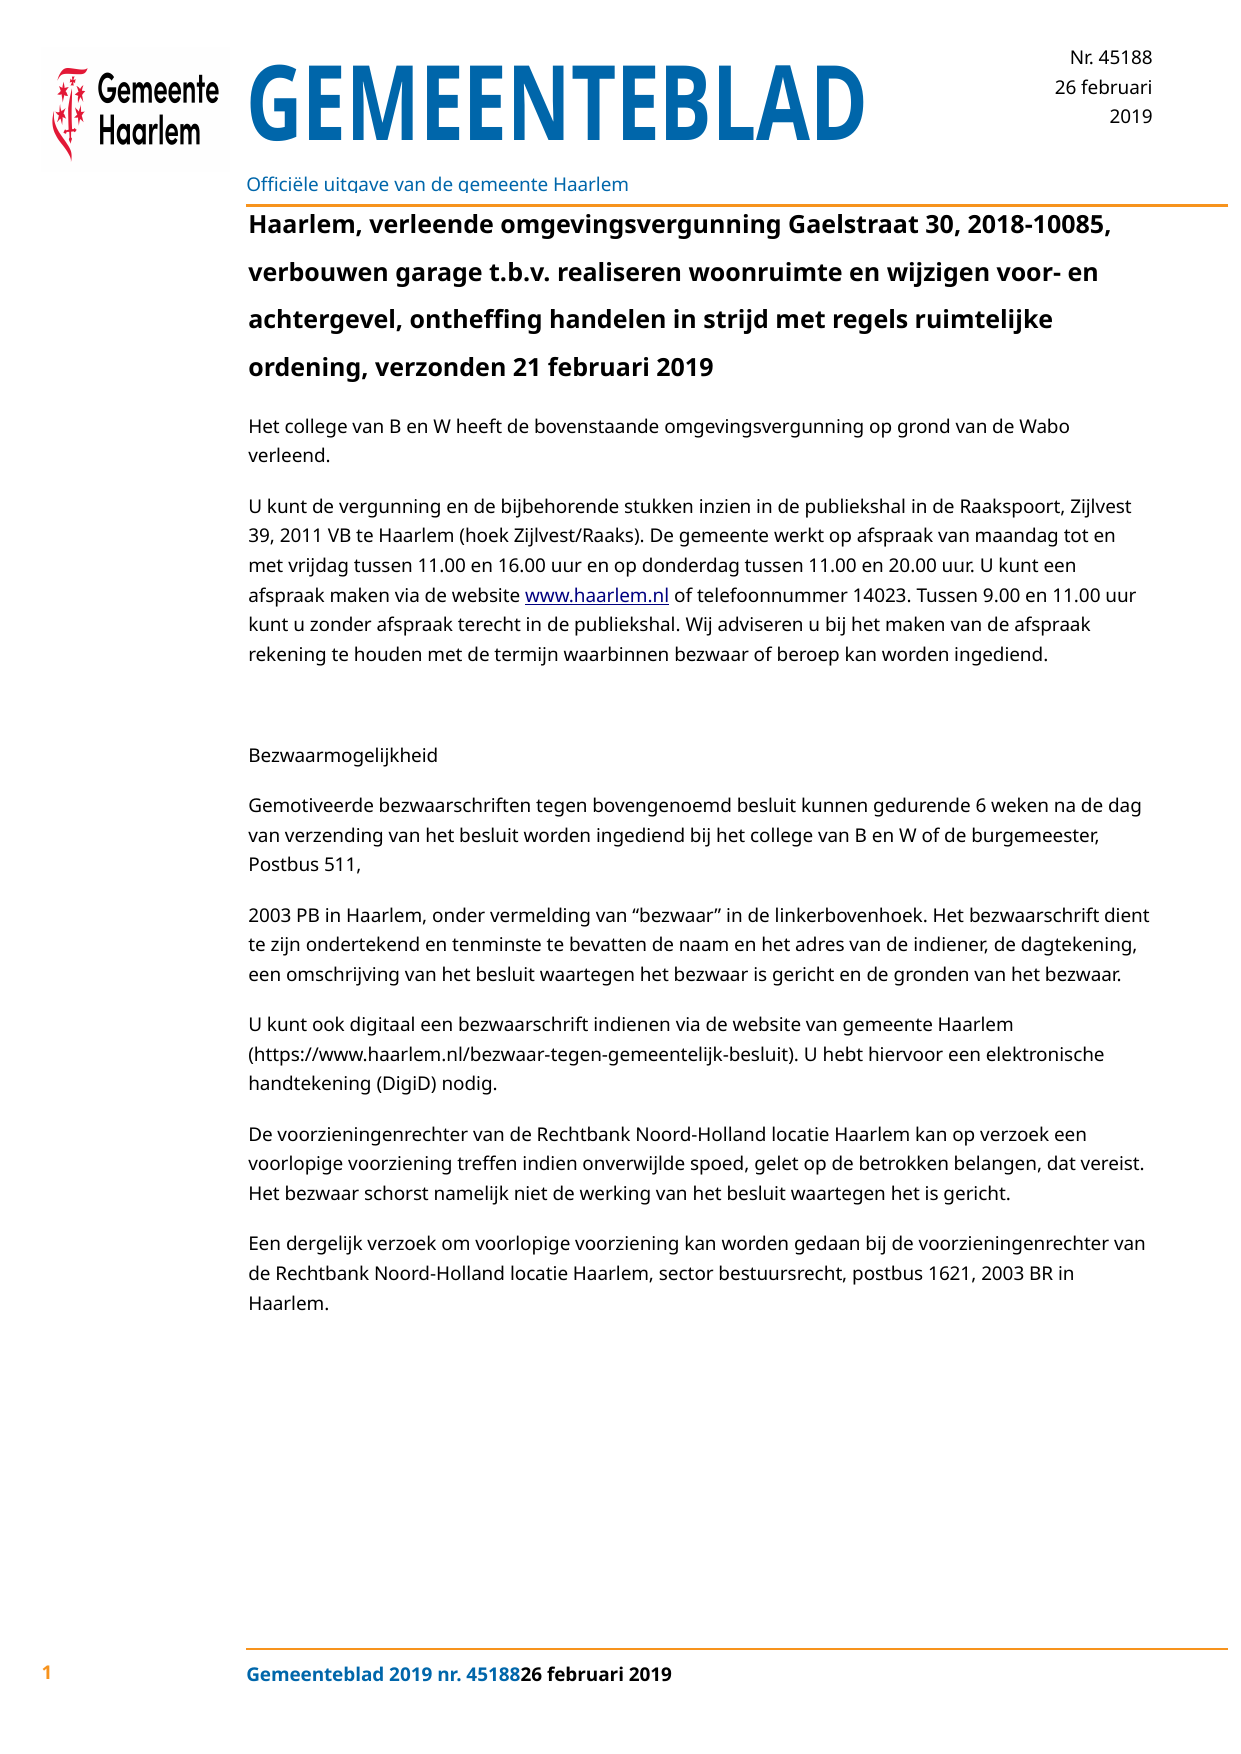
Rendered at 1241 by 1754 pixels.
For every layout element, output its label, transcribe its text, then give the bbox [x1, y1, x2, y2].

picture [41, 47, 231, 172]
text Een dergelijk verzoek om voorlopige voorziening kan worden gedaan bij de voorzieningenrechter van de Rechtbank Noord-Holland locatie Haarlem, sector bestuursrecht, postbus 1621, 2003 BR in Haarlem. [248, 1231, 1152, 1316]
text U kunt ook digitaal een bezwaarschrift indienen via de website van gemeente Haarlem (https://www.haarlem.nl/bezwaar-tegen-gemeentelijk-besluit). U hebt hiervoor een elektronische handtekening (DigiD) nodig. [248, 1011, 1152, 1096]
text De voorzieningenrechter van de Rechtbank Noord-Holland locatie Haarlem kan op verzoek een voorlopige voorziening treffen indien onverwijlde spoed, gelet op de betrokken belangen, dat vereist. Het bezwaar schorst namelijk niet de werking van het besluit waartegen het is gericht. [248, 1121, 1152, 1206]
text Haarlem, verleende omgevingsvergunning Gaelstraat 30, 2018-10085, verbouwen garage t.b.v. realiseren woonruimte en wijzigen voor- en achtergevel, ontheffing handelen in strijd met regels ruimtelijke ordening, verzonden 21 februari 2019 [248, 207, 1152, 384]
text Gemotiveerde bezwaarschriften tegen bovengenoemd besluit kunnen gedurende 6 weken na de dag van verzending van het besluit worden ingediend bij het college van B en W of de burgemeester, Postbus 511, [248, 792, 1152, 877]
text Het college van B en W heeft de bovenstaande omgevingsvergunning op grond van de Wabo verleend. [248, 413, 1152, 468]
text U kunt de vergunning en de bijbehorende stukken inzien in de publiekshal in de Raakspoort, Zijlvest 39, 2011 VB te Haarlem (hoek Zijlvest/Raaks). De gemeente werkt op afspraak van maandag tot en met vrijdag tussen 11.00 en 16.00 uur en op donderdag tussen 11.00 en 20.00 uur. U kunt een afspraak maken via de website www.haarlem.nl of telefoonnummer 14023. Tussen 9.00 en 11.00 uur kunt u zonder afspraak terecht in de publiekshal. Wij adviseren u bij het maken van de afspraak rekening te houden met de termijn waarbinnen bezwaar of beroep kan worden ingediend. [248, 493, 1152, 667]
text Bezwaarmogelijkheid [248, 742, 1152, 768]
text 2003 PB in Haarlem, onder vermelding van “bezwaar” in de linkerbovenhoek. Het bezwaarschrift dient te zijn ondertekend en tenminste te bevatten de naam en het adres van de indiener, de dagtekening, een omschrijving van het besluit waartegen het bezwaar is gericht en de gronden van het bezwaar. [248, 902, 1152, 987]
